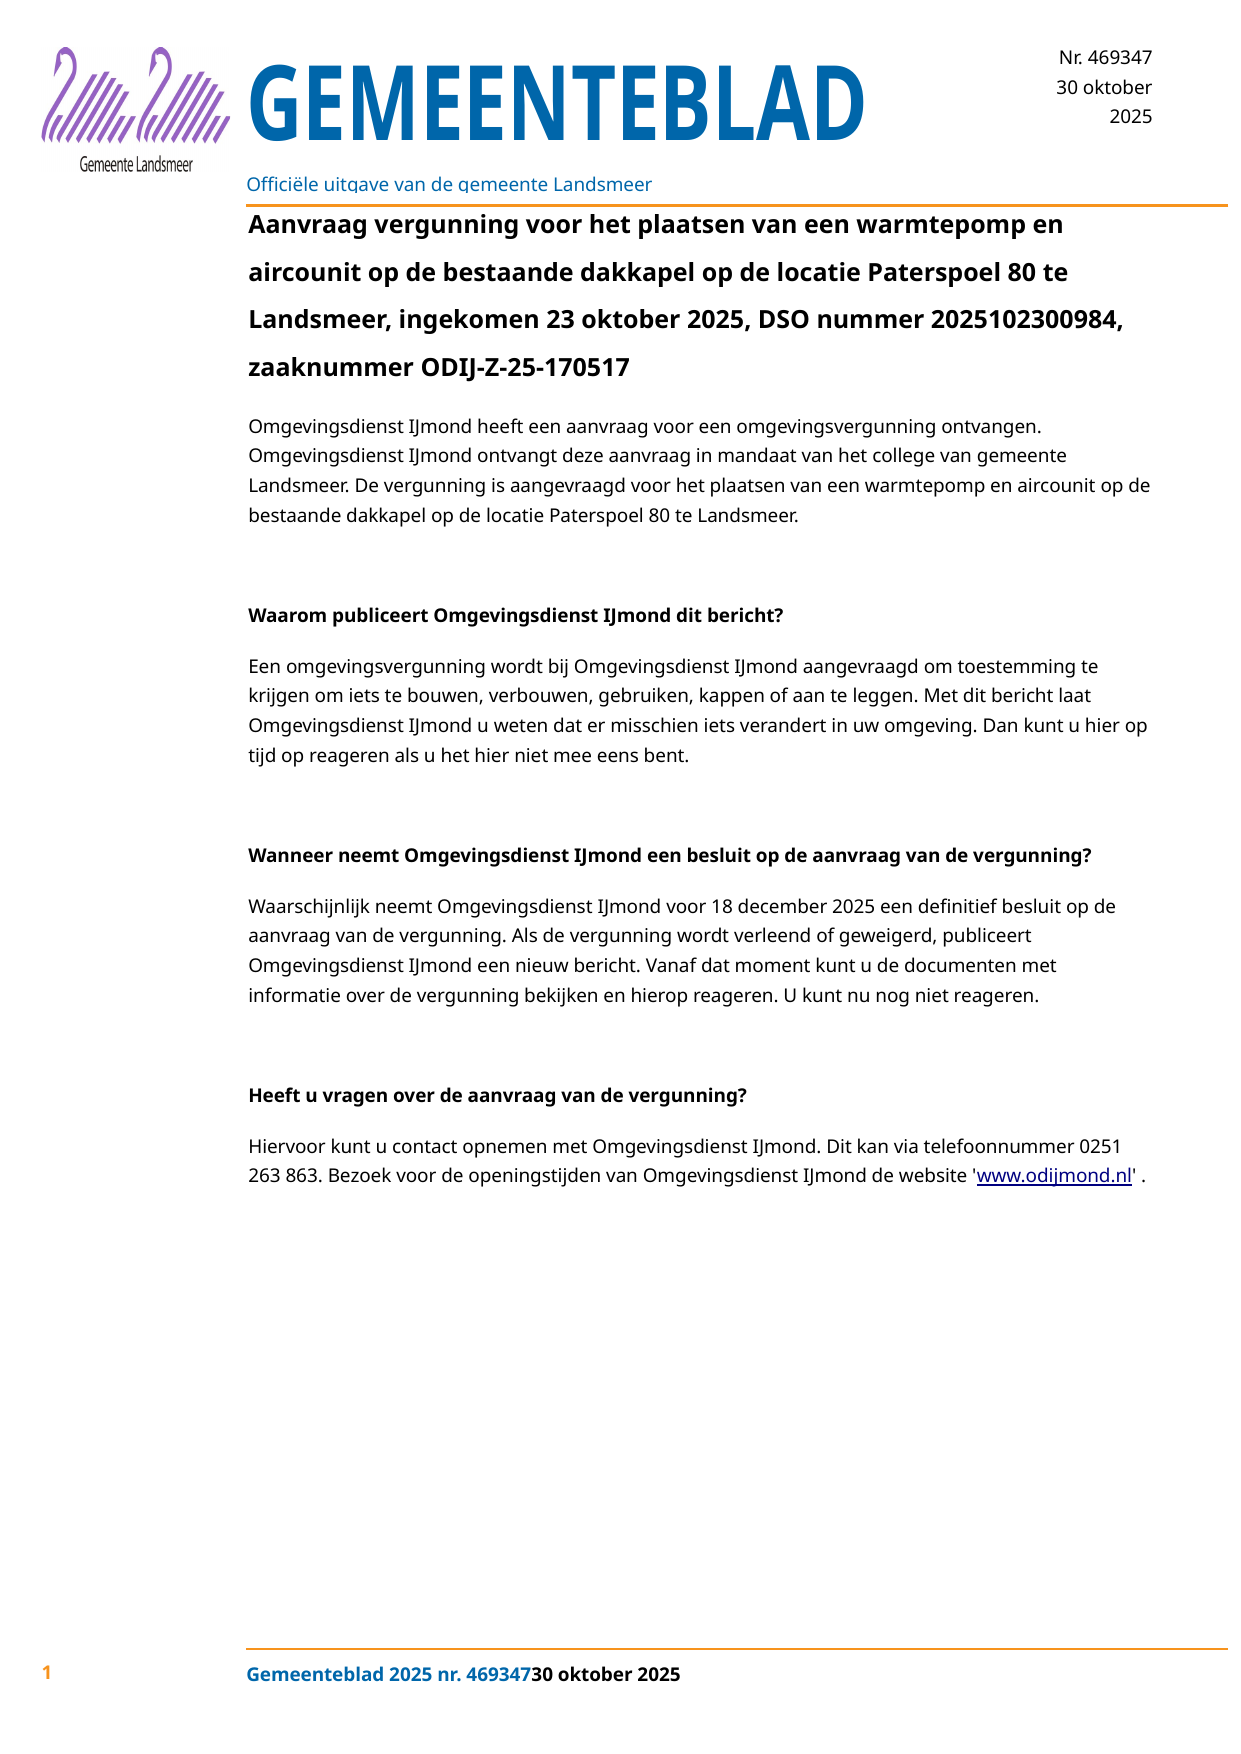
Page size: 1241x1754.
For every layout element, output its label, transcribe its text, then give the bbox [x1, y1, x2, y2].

text Hiervoor kunt u contact opnemen met Omgevingsdienst IJmond. Dit kan via telefoonnummer 0251 263 863. Bezoek voor de openingstijden van Omgevingsdienst IJmond de website 'www.odijmond.nl' . [248, 1133, 1152, 1188]
text Een omgevingsvergunning wordt bij Omgevingsdienst IJmond aangevraagd om toestemming te krijgen om iets te bouwen, verbouwen, gebruiken, kappen of aan te leggen. Met dit bericht laat Omgevingsdienst IJmond u weten dat er misschien iets verandert in uw omgeving. Dan kunt u hier op tijd op reageren als u het hier niet mee eens bent. [248, 653, 1152, 768]
text Waarschijnlijk neemt Omgevingsdienst IJmond voor 18 december 2025 een definitief besluit op de aanvraag van de vergunning. Als de vergunning wordt verleend of geweigerd, publiceert Omgevingsdienst IJmond een nieuw bericht. Vanaf dat moment kunt u de documenten met informatie over de vergunning bekijken en hierop reageren. U kunt nu nog niet reageren. [248, 893, 1152, 1008]
picture [41, 47, 231, 172]
text Waarom publiceert Omgevingsdienst IJmond dit bericht? [248, 603, 1152, 628]
text Aanvraag vergunning voor het plaatsen van een warmtepomp en aircounit op de bestaande dakkapel op de locatie Paterspoel 80 te Landsmeer, ingekomen 23 oktober 2025, DSO nummer 2025102300984, zaaknummer ODIJ-Z-25-170517 [248, 207, 1152, 384]
text Heeft u vragen over de aanvraag van de vergunning? [248, 1083, 1152, 1108]
text Wanneer neemt Omgevingsdienst IJmond een besluit op de aanvraag van de vergunning? [248, 843, 1152, 868]
text Omgevingsdienst IJmond heeft een aanvraag voor een omgevingsvergunning ontvangen. Omgevingsdienst IJmond ontvangt deze aanvraag in mandaat van het college van gemeente Landsmeer. De vergunning is aangevraagd voor het plaatsen van een warmtepomp en aircounit op de bestaande dakkapel op de locatie Paterspoel 80 te Landsmeer. [248, 413, 1152, 528]
